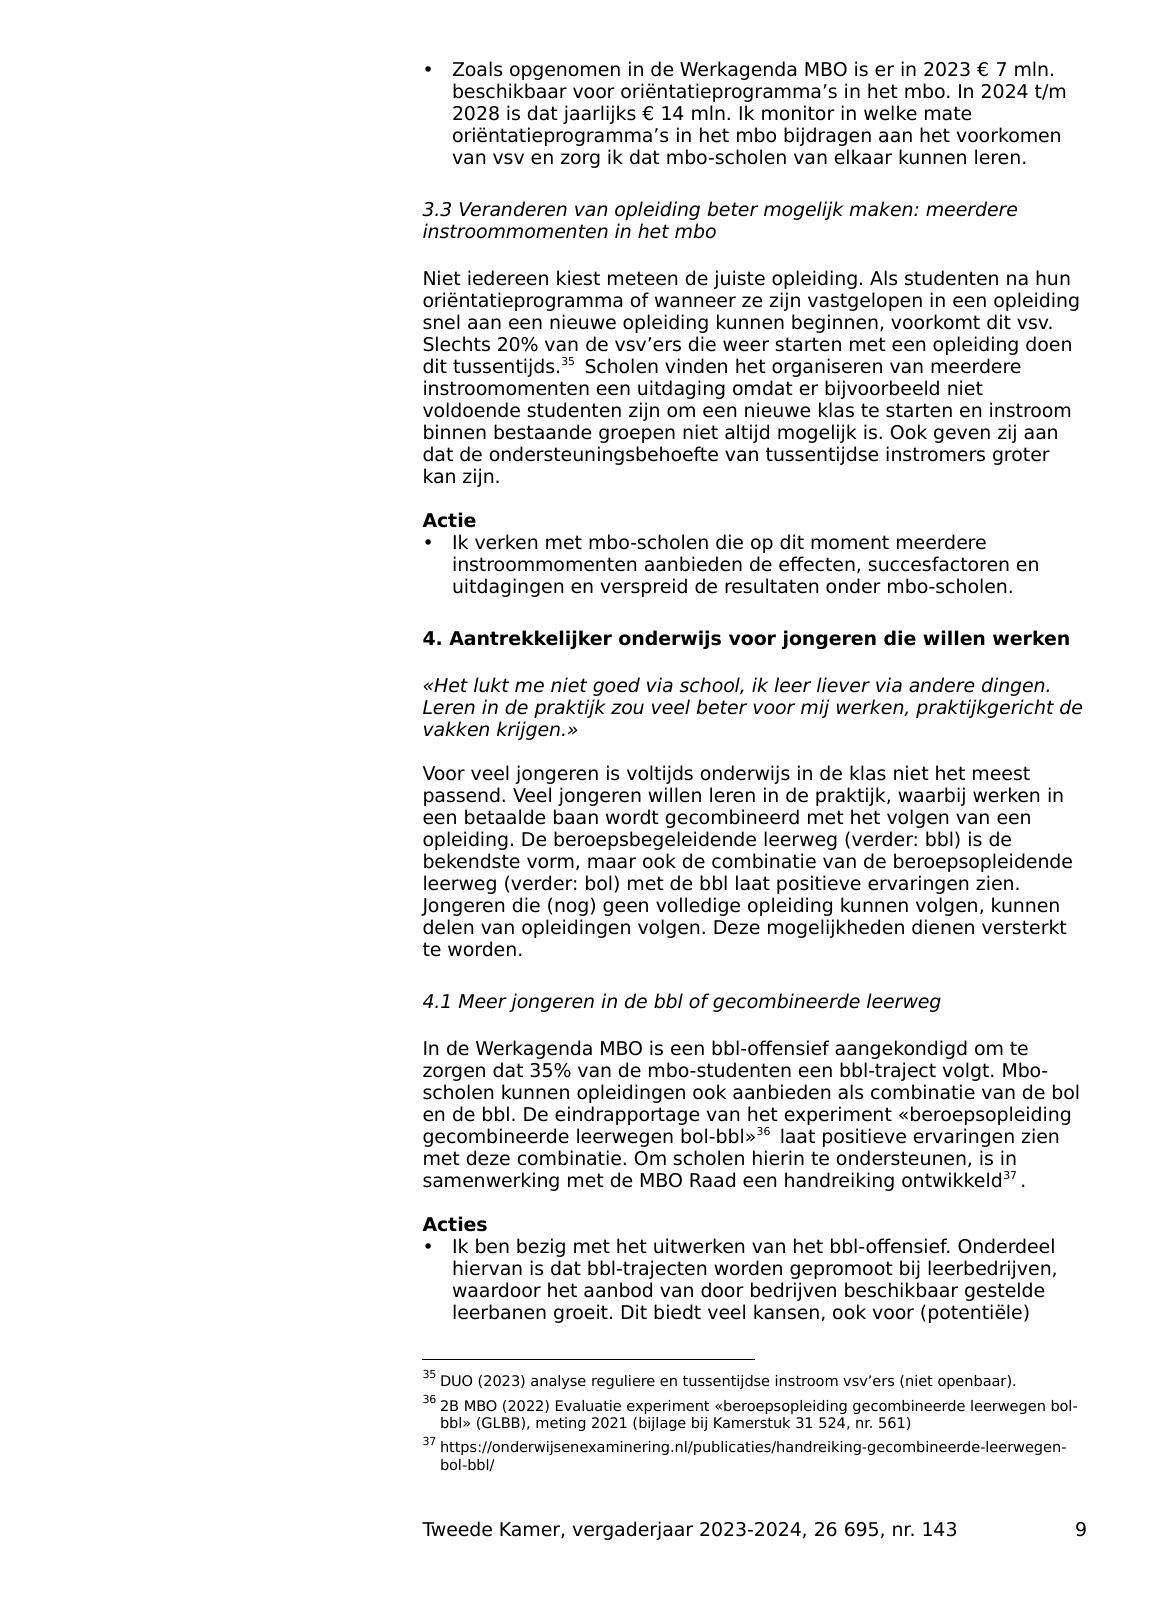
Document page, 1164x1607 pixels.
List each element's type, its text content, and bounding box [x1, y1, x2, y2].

text DUO (2023) analyse reguliere en tussentijdse instroom vsv’ers (niet openbaar). [422, 1368, 1087, 1391]
text Niet iedereen kiest meteen de juiste opleiding. Als studenten na hun oriëntatieprogramma of wanneer ze zijn vastgelopen in een opleiding snel aan een nieuwe opleiding kunnen beginnen, voorkomt dit vsv. Slechts 20% van de vsv’ers die weer starten met een opleiding doen dit tussentijds. Scholen vinden het organiseren van meerdere instroomomenten een uitdaging omdat er bijvoorbeeld niet voldoende studenten zijn om een nieuwe klas te starten en instroom binnen bestaande groepen niet altijd mogelijk is. Ook geven zij aan dat de ondersteuningsbehoefte van tussentijdse instromers groter kan zijn. [422, 268, 1087, 488]
text In de Werkagenda MBO is een bbl-offensief aangekondigd om te zorgen dat 35% van de mbo-studenten een bbl-traject volgt. Mbo-scholen kunnen opleidingen ook aanbieden als combinatie van de bol en de bbl. De eindrapportage van het experiment «beroepsopleiding gecombineerde leerwegen bol-bbl» laat positieve ervaringen zien met deze combinatie. Om scholen hierin te ondersteunen, is in samenwerking met de MBO Raad een handreiking ontwikkeld. [422, 1038, 1087, 1192]
text • Zoals opgenomen in de Werkagenda MBO is er in 2023 € 7 mln. beschikbaar voor oriëntatieprogramma’s in het mbo. In 2024 t/m 2028 is dat jaarlijks € 14 mln. Ik monitor in welke mate oriëntatieprogramma’s in het mbo bijdragen aan het voorkomen van vsv en zorg ik dat mbo-scholen van elkaar kunnen leren. [422, 59, 1087, 169]
subtitle 3.3 Veranderen van opleiding beter mogelijk maken: meerdere instroommomenten in het mbo [422, 199, 1087, 243]
text 2B MBO (2022) Evaluatie experiment «beroepsopleiding gecombineerde leerwegen bol-bbl» (GLBB), meting 2021 (bijlage bij Kamerstuk 31 524, nr. 561) [422, 1393, 1087, 1432]
subtitle 4.1 Meer jongeren in de bbl of gecombineerde leerweg [422, 991, 1087, 1013]
text https://onderwijsenexaminering.nl/publicaties/handreiking-gecombineerde-leerwegen-bol-bbl/ [422, 1435, 1087, 1474]
subtitle Actie [422, 510, 1087, 532]
text • Ik verken met mbo-scholen die op dit moment meerdere instroommomenten aanbieden de effecten, succesfactoren en uitdagingen en verspreid de resultaten onder mbo-scholen. [422, 532, 1087, 598]
text «Het lukt me niet goed via school, ik leer liever via andere dingen. Leren in de praktijk zou veel beter voor mij werken, praktijkgericht de vakken krijgen.» [422, 675, 1087, 741]
subtitle Acties [422, 1214, 1087, 1236]
text Voor veel jongeren is voltijds onderwijs in de klas niet het meest passend. Veel jongeren willen leren in de praktijk, waarbij werken in een betaalde baan wordt gecombineerd met het volgen van een opleiding. De beroepsbegeleidende leerweg (verder: bbl) is de bekendste vorm, maar ook de combinatie van de beroepsopleidende leerweg (verder: bol) met de bbl laat positieve ervaringen zien. Jongeren die (nog) geen volledige opleiding kunnen volgen, kunnen delen van opleidingen volgen. Deze mogelijkheden dienen versterkt te worden. [422, 763, 1087, 961]
subtitle 4. Aantrekkelijker onderwijs voor jongeren die willen werken [422, 628, 1087, 650]
text • Ik ben bezig met het uitwerken van het bbl-offensief. Onderdeel hiervan is dat bbl-trajecten worden gepromoot bij leerbedrijven, waardoor het aanbod van door bedrijven beschikbaar gestelde leerbanen groeit. Dit biedt veel kansen, ook voor (potentiële) [422, 1236, 1087, 1324]
